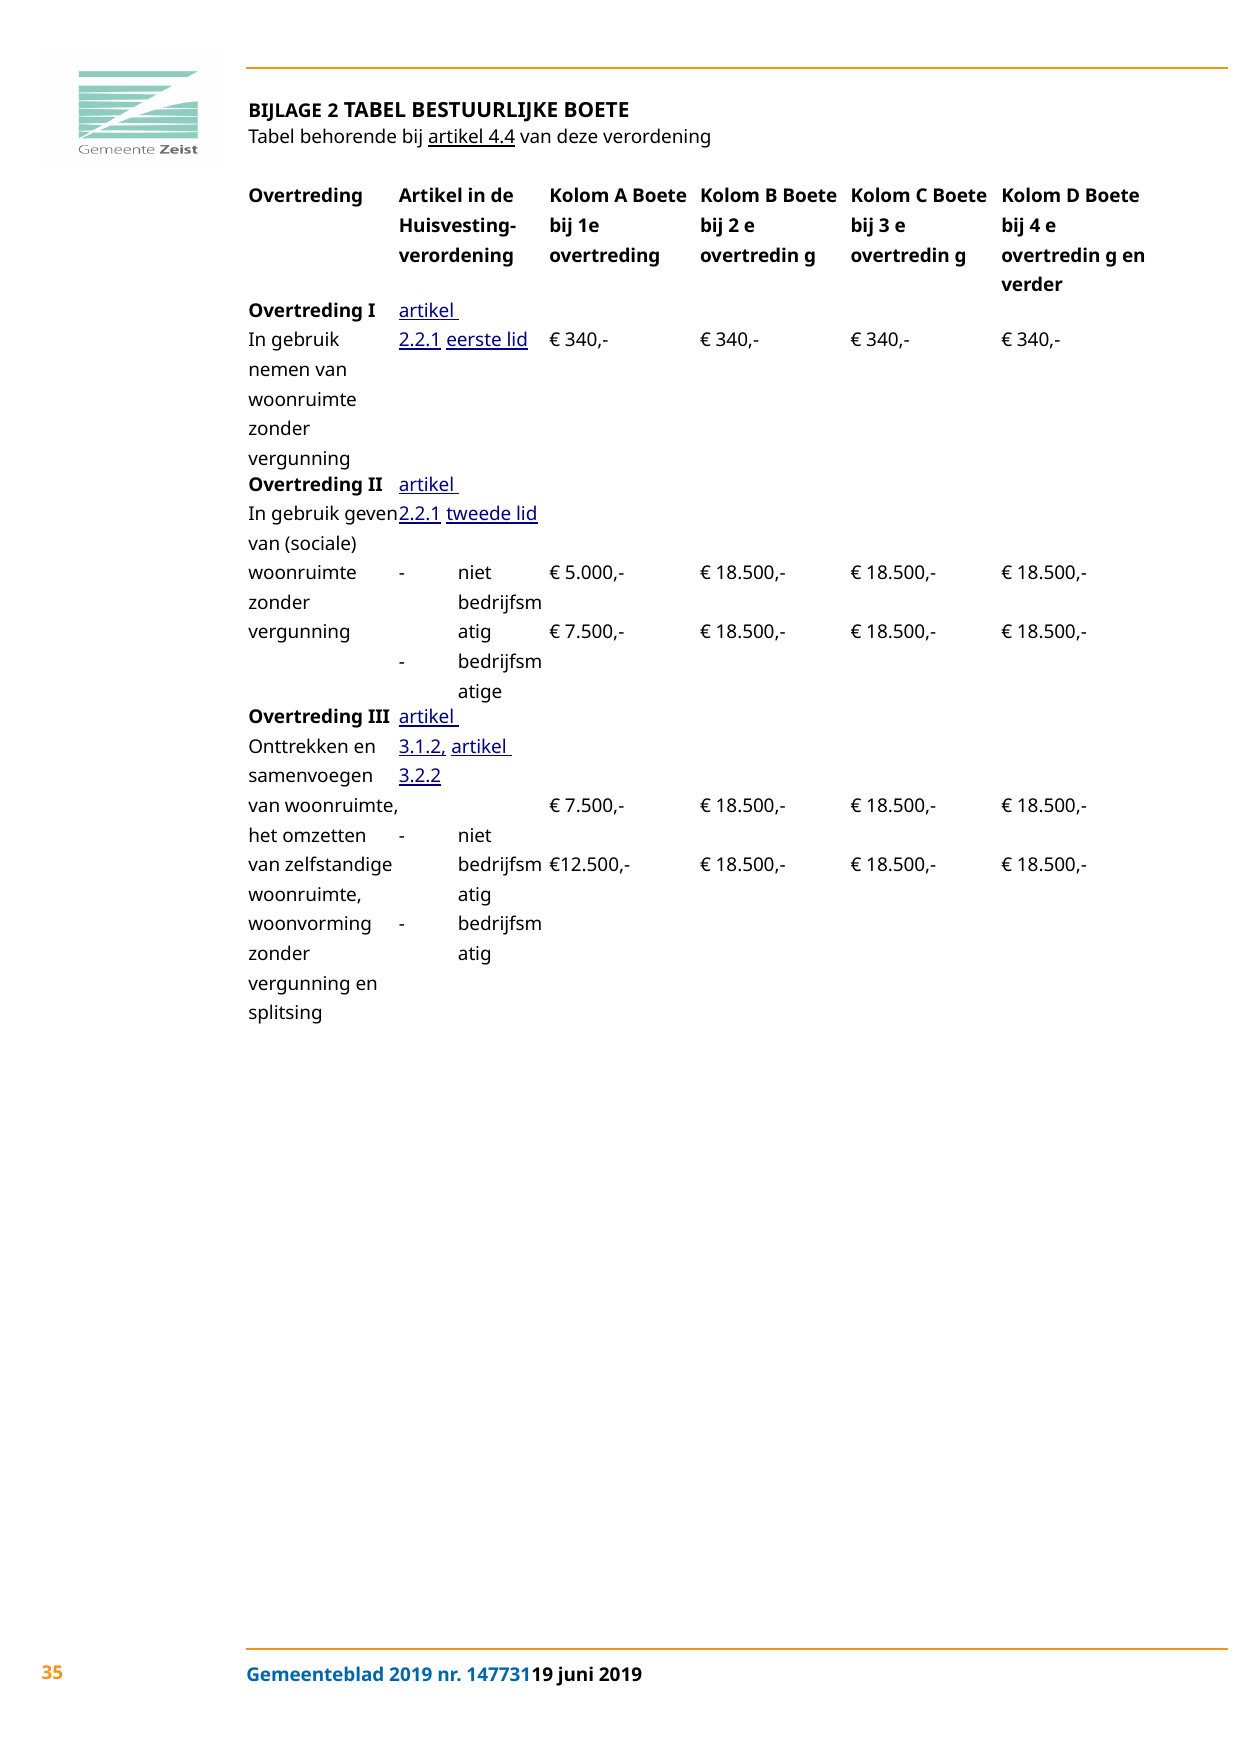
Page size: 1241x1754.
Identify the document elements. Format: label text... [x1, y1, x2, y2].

picture [41, 47, 231, 172]
text BIJLAGE 2 TABEL BESTUURLIJKE BOETE [248, 95, 1152, 123]
table_cell € 340,- [850, 297, 1001, 471]
text Tabel behorende bij artikel 4.4 van deze verordening [248, 123, 1152, 149]
table_cell € 5.000,- € 7.500,- [549, 471, 700, 703]
table_cell artikel 2.2.1 tweede lid niet bedrijfsmatig bedrijfsmatige [399, 471, 549, 703]
table_cell € 18.500,- € 18.500,- [1001, 471, 1152, 703]
table_cell € 18.500,- € 18.500,- [1001, 704, 1152, 1025]
table_cell € 340,- [1001, 297, 1152, 471]
table_cell Overtreding II In gebruik geven van (sociale) woonruimte zonder vergunning [248, 471, 398, 703]
table_cell Overtreding III Onttrekken en samenvoegen van woonruimte, het omzetten van zelfstandige woonruimte, woonvorming zonder vergunning en splitsing [248, 704, 398, 1025]
table_cell artikel 3.1.2, artikel 3.2.2 niet bedrijfsmatig bedrijfsmatig [399, 704, 549, 1025]
table_header Kolom C Boete bij 3 e overtredin g [850, 183, 1001, 297]
table_header Kolom B Boete bij 2 e overtredin g [700, 183, 850, 297]
table_cell € 18.500,- € 18.500,- [700, 704, 850, 1025]
table_cell Overtreding I In gebruik nemen van woonruimte zonder vergunning [248, 297, 398, 471]
table_header Kolom A Boete bij 1e overtreding [549, 183, 700, 297]
table_cell € 7.500,- €12.500,- [549, 704, 700, 1025]
table_cell € 340,- [700, 297, 850, 471]
table_cell € 18.500,- € 18.500,- [700, 471, 850, 703]
table_cell € 18.500,- € 18.500,- [850, 471, 1001, 703]
table_header Kolom D Boete bij 4 e overtredin g en verder [1001, 183, 1152, 297]
table_header Artikel in de Huisvesting- verordening [399, 183, 549, 297]
table_cell € 340,- [549, 297, 700, 471]
table_cell artikel 2.2.1 eerste lid [399, 297, 549, 471]
table_cell € 18.500,- € 18.500,- [850, 704, 1001, 1025]
table_header Overtreding [248, 183, 398, 297]
